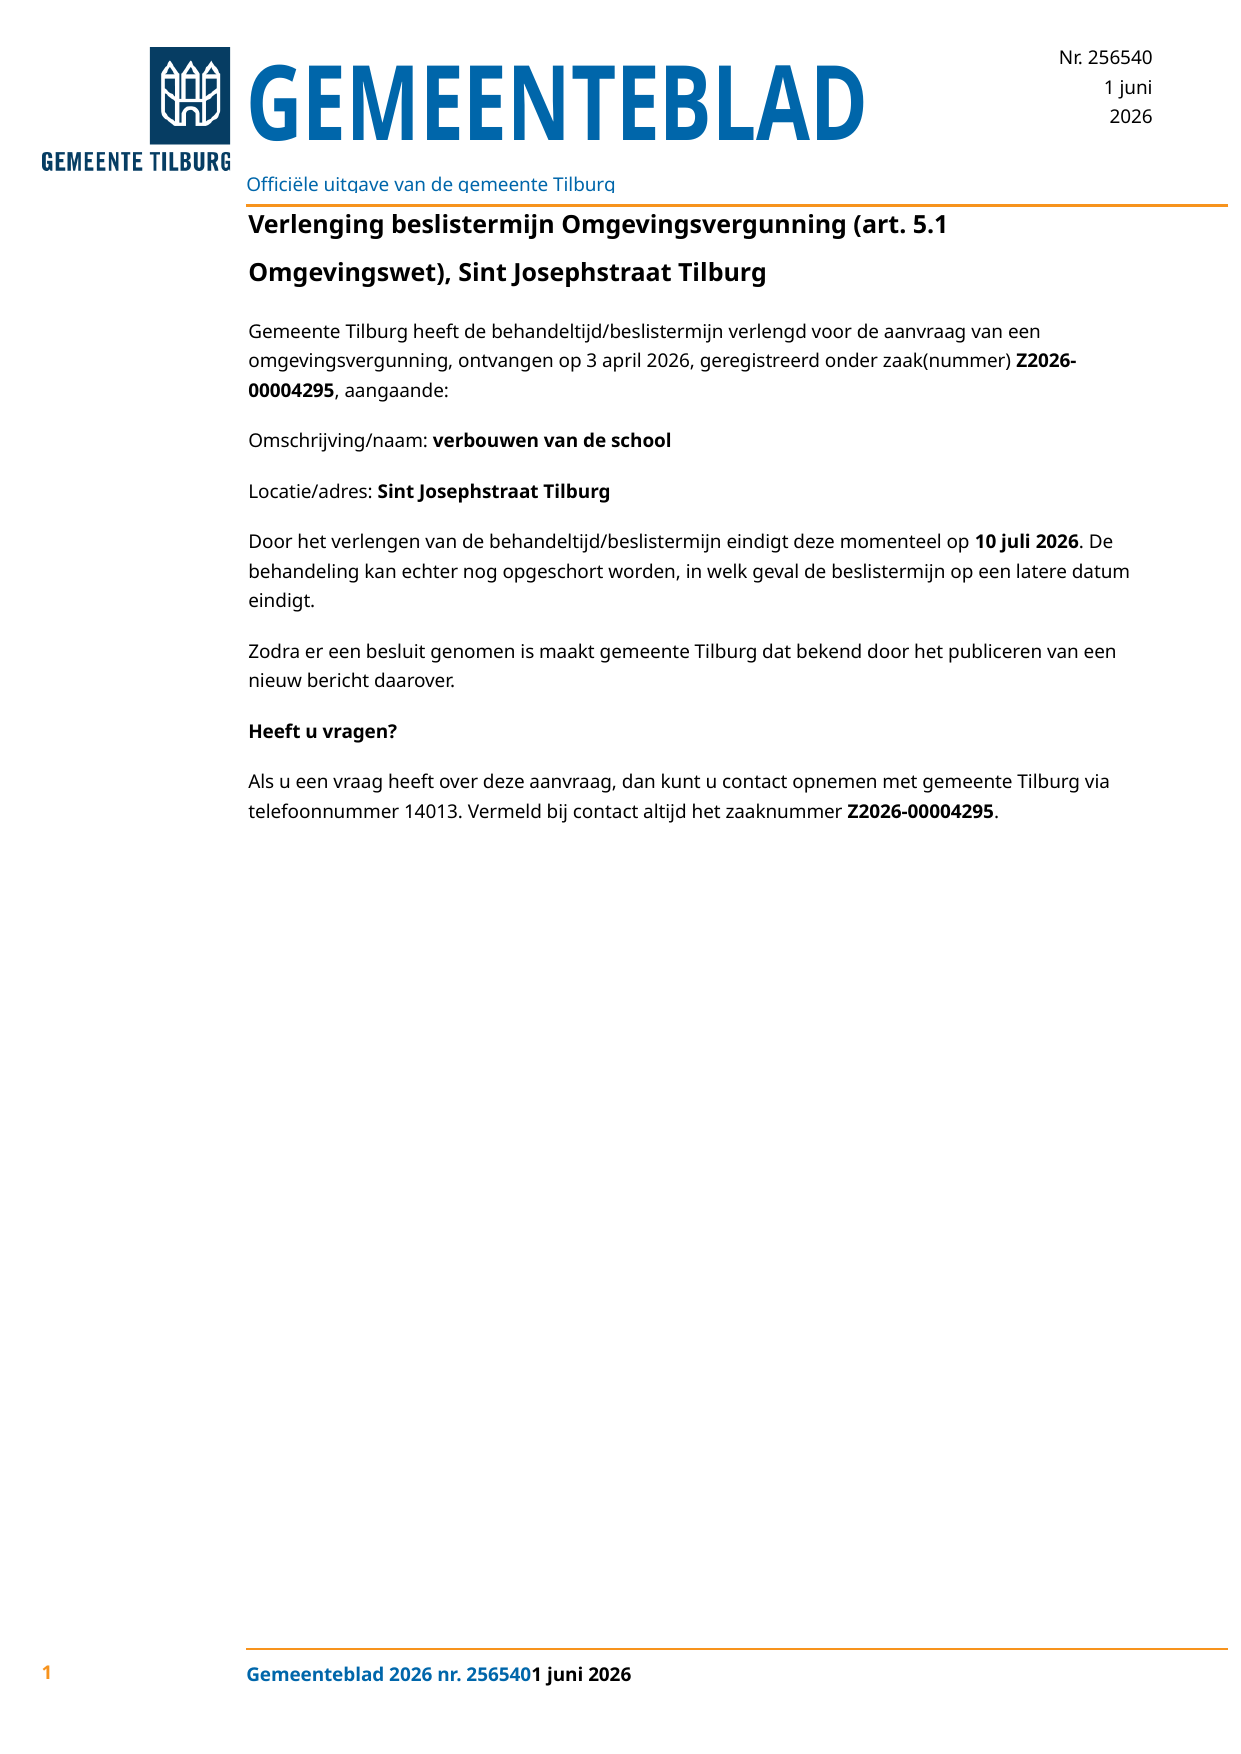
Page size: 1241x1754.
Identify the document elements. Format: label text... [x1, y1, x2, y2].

text Heeft u vragen? [248, 718, 1152, 744]
text Locatie/adres: Sint Josephstraat Tilburg [248, 478, 1152, 504]
text Omschrijving/naam: verbouwen van de school [248, 427, 1152, 453]
text Zodra er een besluit genomen is maakt gemeente Tilburg dat bekend door het publiceren van een nieuw bericht daarover. [248, 638, 1152, 693]
text Door het verlengen van de behandeltijd/beslistermijn eindigt deze momenteel op 10 juli 2026. De behandeling kan echter nog opgeschort worden, in welk geval de beslistermijn op een latere datum eindigt. [248, 528, 1152, 613]
text Als u een vraag heeft over deze aanvraag, dan kunt u contact opnemen met gemeente Tilburg via telefoonnummer 14013. Vermeld bij contact altijd het zaaknummer Z2026-00004295. [248, 768, 1152, 824]
picture [41, 47, 231, 172]
text Verlenging beslistermijn Omgevingsvergunning (art. 5.1 Omgevingswet), Sint Josephstraat Tilburg [248, 207, 1152, 288]
text Gemeente Tilburg heeft de behandeltijd/beslistermijn verlengd voor de aanvraag van een omgevingsvergunning, ontvangen op 3 april 2026, geregistreerd onder zaak(nummer) Z2026-00004295, aangaande: [248, 318, 1152, 403]
